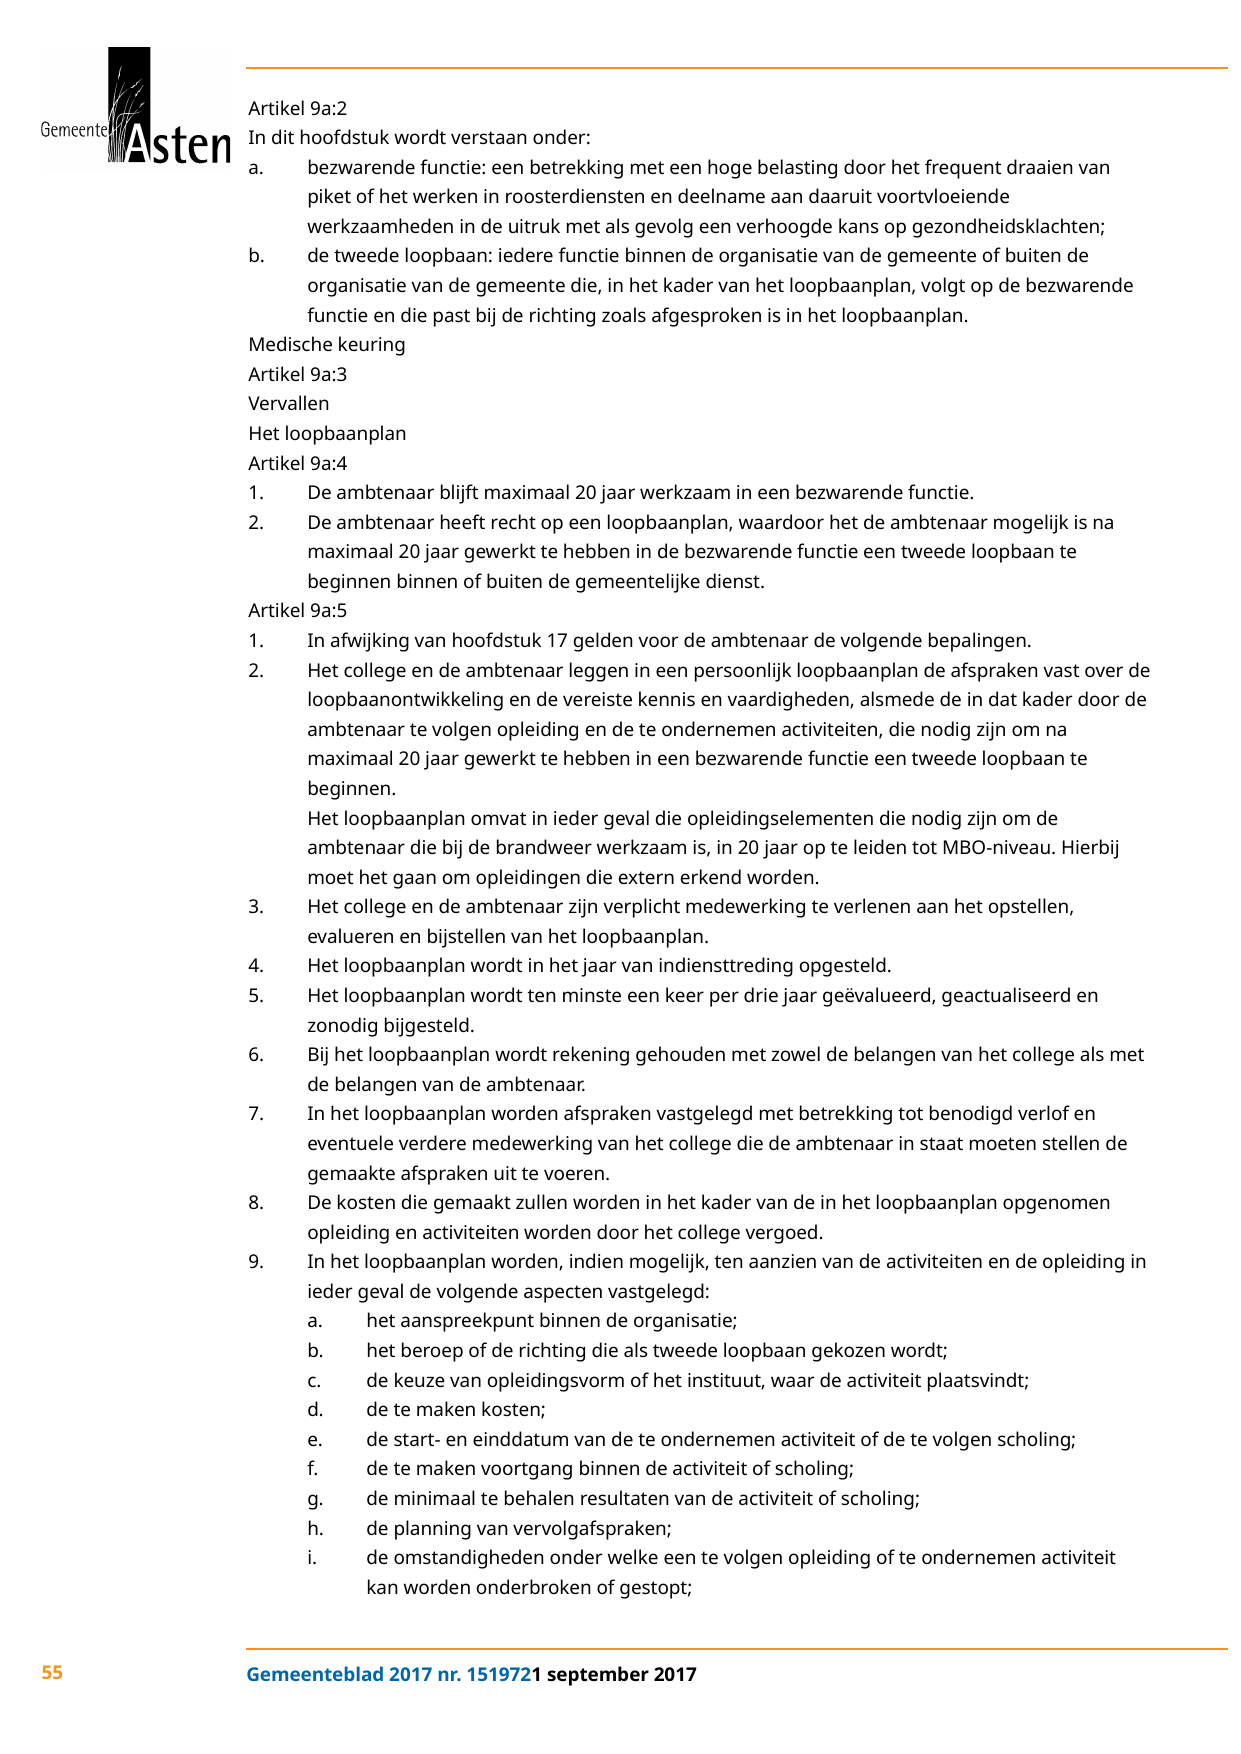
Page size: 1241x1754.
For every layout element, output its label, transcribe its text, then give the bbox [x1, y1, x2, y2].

text Artikel 9a:3 [248, 361, 1152, 387]
list In afwijking van hoofdstuk 17 gelden voor de ambtenaar de volgende bepalingen. [248, 627, 1152, 653]
text In dit hoofdstuk wordt verstaan onder: [248, 124, 1152, 150]
list In het loopbaanplan worden afspraken vastgelegd met betrekking tot benodigd verlof en eventuele verdere medewerking van het college die de ambtenaar in staat moeten stellen de gemaakte afspraken uit te voeren. [248, 1101, 1152, 1186]
list de keuze van opleidingsvorm of het instituut, waar de activiteit plaatsvindt; [307, 1367, 1152, 1393]
list Het college en de ambtenaar zijn verplicht medewerking te verlenen aan het opstellen, evalueren en bijstellen van het loopbaanplan. [248, 893, 1152, 949]
list de start- en einddatum van de te ondernemen activiteit of de te volgen scholing; [307, 1426, 1152, 1452]
text Vervallen [248, 391, 1152, 416]
list Het loopbaanplan wordt ten minste een keer per drie jaar geëvalueerd, geactualiseerd en zonodig bijgesteld. [248, 982, 1152, 1038]
list Bij het loopbaanplan wordt rekening gehouden met zowel de belangen van het college als met de belangen van de ambtenaar. [248, 1041, 1152, 1097]
list de planning van vervolgafspraken; [307, 1515, 1152, 1541]
list de te maken kosten; [307, 1396, 1152, 1422]
list de tweede loopbaan: iedere functie binnen de organisatie van de gemeente of buiten de organisatie van de gemeente die, in het kader van het loopbaanplan, volgt op de bezwarende functie en die past bij de richting zoals afgesproken is in het loopbaanplan. [248, 243, 1152, 328]
list het beroep of de richting die als tweede loopbaan gekozen wordt; [307, 1337, 1152, 1363]
list De ambtenaar blijft maximaal 20 jaar werkzaam in een bezwarende functie. [248, 479, 1152, 505]
text Artikel 9a:4 [248, 450, 1152, 476]
text Artikel 9a:2 [248, 95, 1152, 121]
text Het loopbaanplan [248, 420, 1152, 446]
list Het college en de ambtenaar leggen in een persoonlijk loopbaanplan de afspraken vast over de loopbaanontwikkeling en de vereiste kennis en vaardigheden, alsmede de in dat kader door de ambtenaar te volgen opleiding en de te ondernemen activiteiten, die nodig zijn om na maximaal 20 jaar gewerkt te hebben in een bezwarende functie een tweede loopbaan te beginnen. [248, 657, 1152, 801]
list de minimaal te behalen resultaten van de activiteit of scholing; [307, 1485, 1152, 1511]
list De kosten die gemaakt zullen worden in het kader van de in het loopbaanplan opgenomen opleiding en activiteiten worden door het college vergoed. [248, 1189, 1152, 1245]
list De ambtenaar heeft recht op een loopbaanplan, waardoor het de ambtenaar mogelijk is na maximaal 20 jaar gewerkt te hebben in de bezwarende functie een tweede loopbaan te beginnen binnen of buiten de gemeentelijke dienst. [248, 509, 1152, 594]
list bezwarende functie: een betrekking met een hoge belasting door het frequent draaien van piket of het werken in roosterdiensten en deelname aan daaruit voortvloeiende werkzaamheden in de uitruk met als gevolg een verhoogde kans op gezondheidsklachten; [248, 154, 1152, 239]
text Medische keuring [248, 331, 1152, 357]
list Het loopbaanplan wordt in het jaar van indiensttreding opgesteld. [248, 953, 1152, 978]
picture [41, 47, 231, 172]
list de te maken voortgang binnen de activiteit of scholing; [307, 1456, 1152, 1481]
list de omstandigheden onder welke een te volgen opleiding of te ondernemen activiteit kan worden onderbroken of gestopt; [307, 1544, 1152, 1600]
text Artikel 9a:5 [248, 598, 1152, 623]
list Het loopbaanplan omvat in ieder geval die opleidingselementen die nodig zijn om de ambtenaar die bij de brandweer werkzaam is, in 20 jaar op te leiden tot MBO-niveau. Hierbij moet het gaan om opleidingen die extern erkend worden. [248, 805, 1152, 890]
list In het loopbaanplan worden, indien mogelijk, ten aanzien van de activiteiten en de opleiding in ieder geval de volgende aspecten vastgelegd: [248, 1248, 1152, 1304]
list het aanspreekpunt binnen de organisatie; [307, 1308, 1152, 1333]
